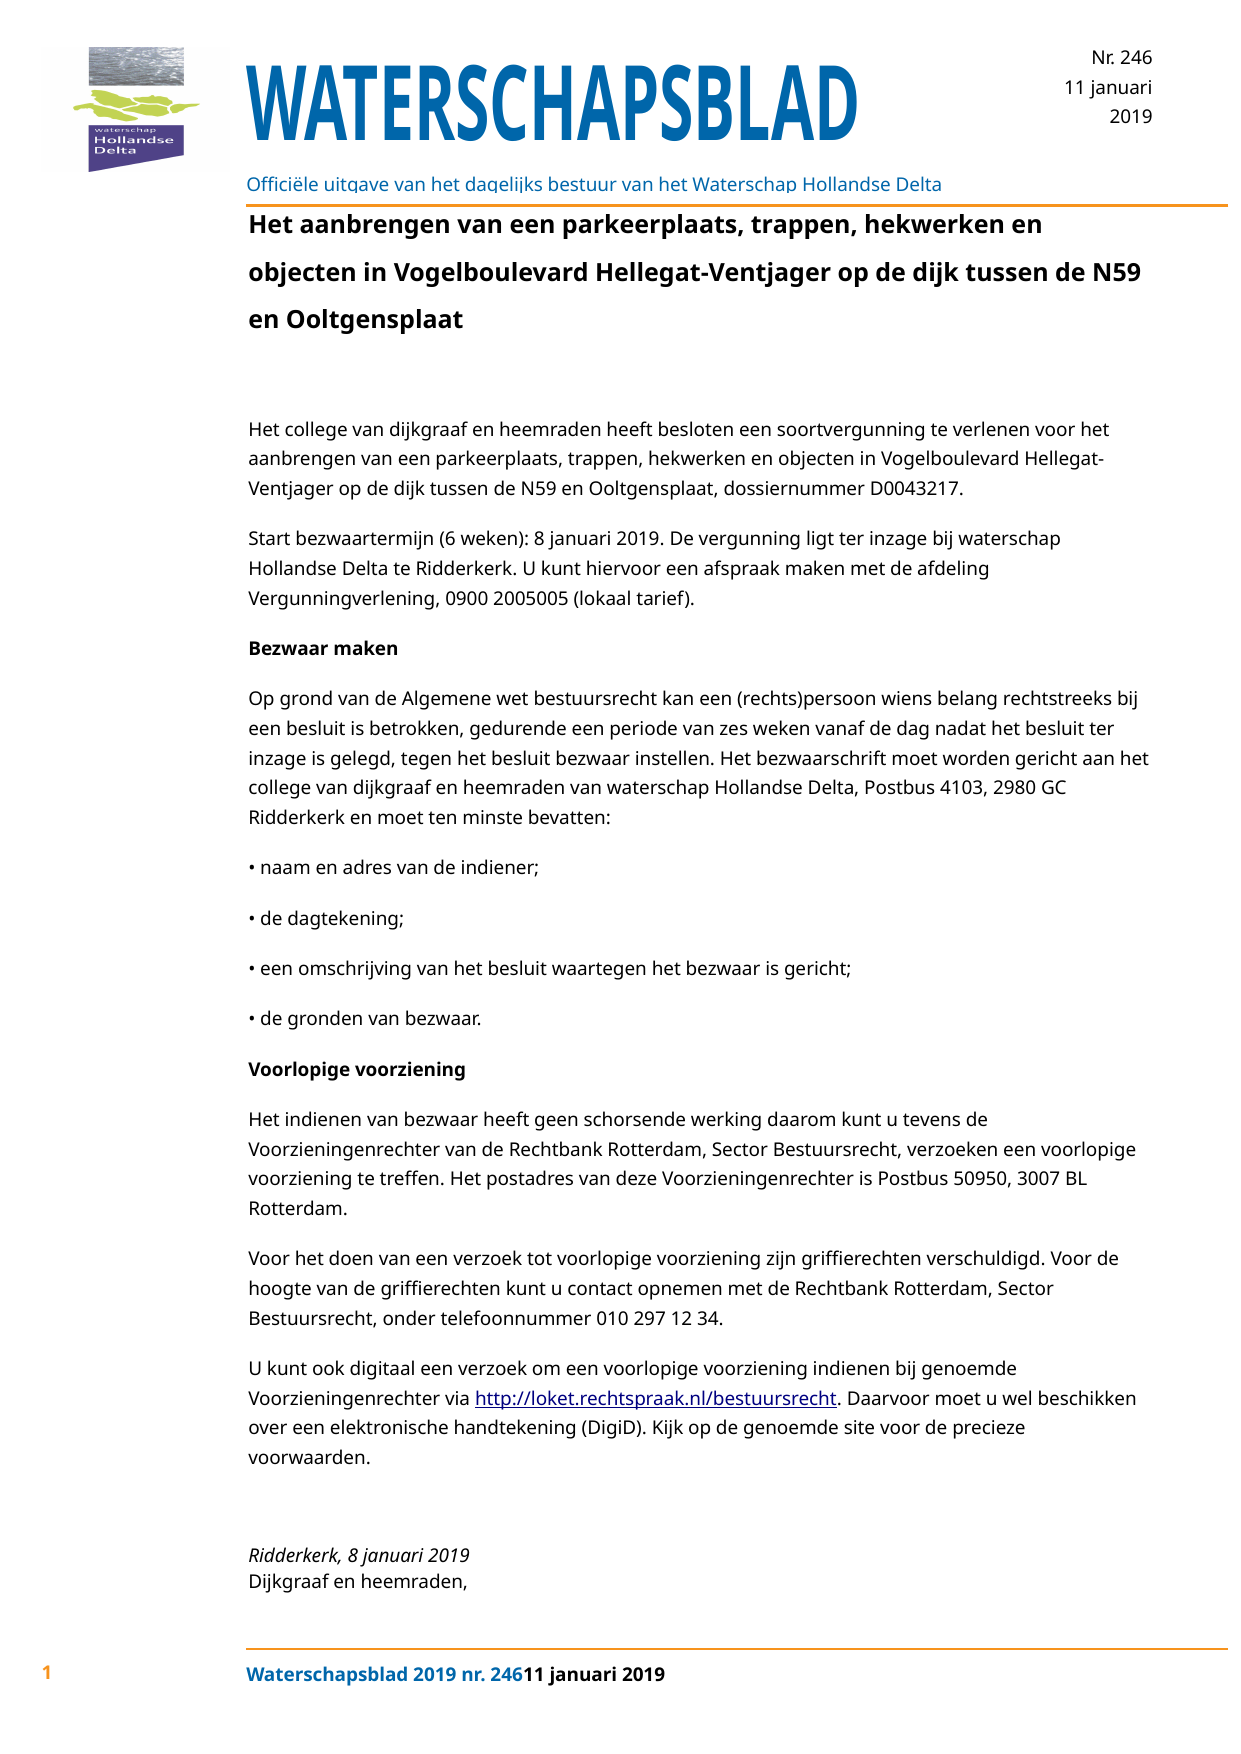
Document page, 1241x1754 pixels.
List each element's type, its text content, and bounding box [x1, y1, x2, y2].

text Op grond van de Algemene wet bestuursrecht kan een (rechts)persoon wiens belang rechtstreeks bij een besluit is betrokken, gedurende een periode van zes weken vanaf de dag nadat het besluit ter inzage is gelegd, tegen het besluit bezwaar instellen. Het bezwaarschrift moet worden gericht aan het college van dijkgraaf en heemraden van waterschap Hollandse Delta, Postbus 4103, 2980 GC Ridderkerk en moet ten minste bevatten: [248, 686, 1152, 829]
text • een omschrijving van het besluit waartegen het bezwaar is gericht; [248, 955, 1152, 981]
text Ridderkerk, 8 januari 2019 [248, 1542, 1152, 1568]
picture [41, 47, 231, 172]
text Voorlopige voorziening [248, 1056, 1152, 1082]
text Het aanbrengen van een parkeerplaats, trappen, hekwerken en objecten in Vogelboulevard Hellegat-Ventjager op de dijk tussen de N59 en Ooltgensplaat [248, 207, 1152, 336]
text Bezwaar maken [248, 635, 1152, 661]
text Voor het doen van een verzoek tot voorlopige voorziening zijn griffierechten verschuldigd. Voor de hoogte van de griffierechten kunt u contact opnemen met de Rechtbank Rotterdam, Sector Bestuursrecht, onder telefoonnummer 010 297 12 34. [248, 1246, 1152, 1330]
text • de dagtekening; [248, 905, 1152, 930]
text • naam en adres van de indiener; [248, 854, 1152, 880]
text U kunt ook digitaal een verzoek om een voorlopige voorziening indienen bij genoemde Voorzieningenrechter via http://loket.rechtspraak.nl/bestuursrecht. Daarvoor moet u wel beschikken over een elektronische handtekening (DigiD). Kijk op de genoemde site voor de precieze voorwaarden. [248, 1355, 1152, 1469]
text Het indienen van bezwaar heeft geen schorsende werking daarom kunt u tevens de Voorzieningenrechter van de Rechtbank Rotterdam, Sector Bestuursrecht, verzoeken een voorlopige voorziening te treffen. Het postadres van deze Voorzieningenrechter is Postbus 50950, 3007 BL Rotterdam. [248, 1106, 1152, 1221]
text Start bezwaartermijn (6 weken): 8 januari 2019. De vergunning ligt ter inzage bij waterschap Hollandse Delta te Ridderkerk. U kunt hiervoor een afspraak maken met de afdeling Vergunningverlening, 0900 2005005 (lokaal tarief). [248, 526, 1152, 610]
text Dijkgraaf en heemraden, [248, 1568, 1152, 1593]
text Het college van dijkgraaf en heemraden heeft besloten een soortvergunning te verlenen voor het aanbrengen van een parkeerplaats, trappen, hekwerken en objecten in Vogelboulevard Hellegat-Ventjager op de dijk tussen de N59 en Ooltgensplaat, dossiernummer D0043217. [248, 416, 1152, 501]
text • de gronden van bezwaar. [248, 1006, 1152, 1031]
